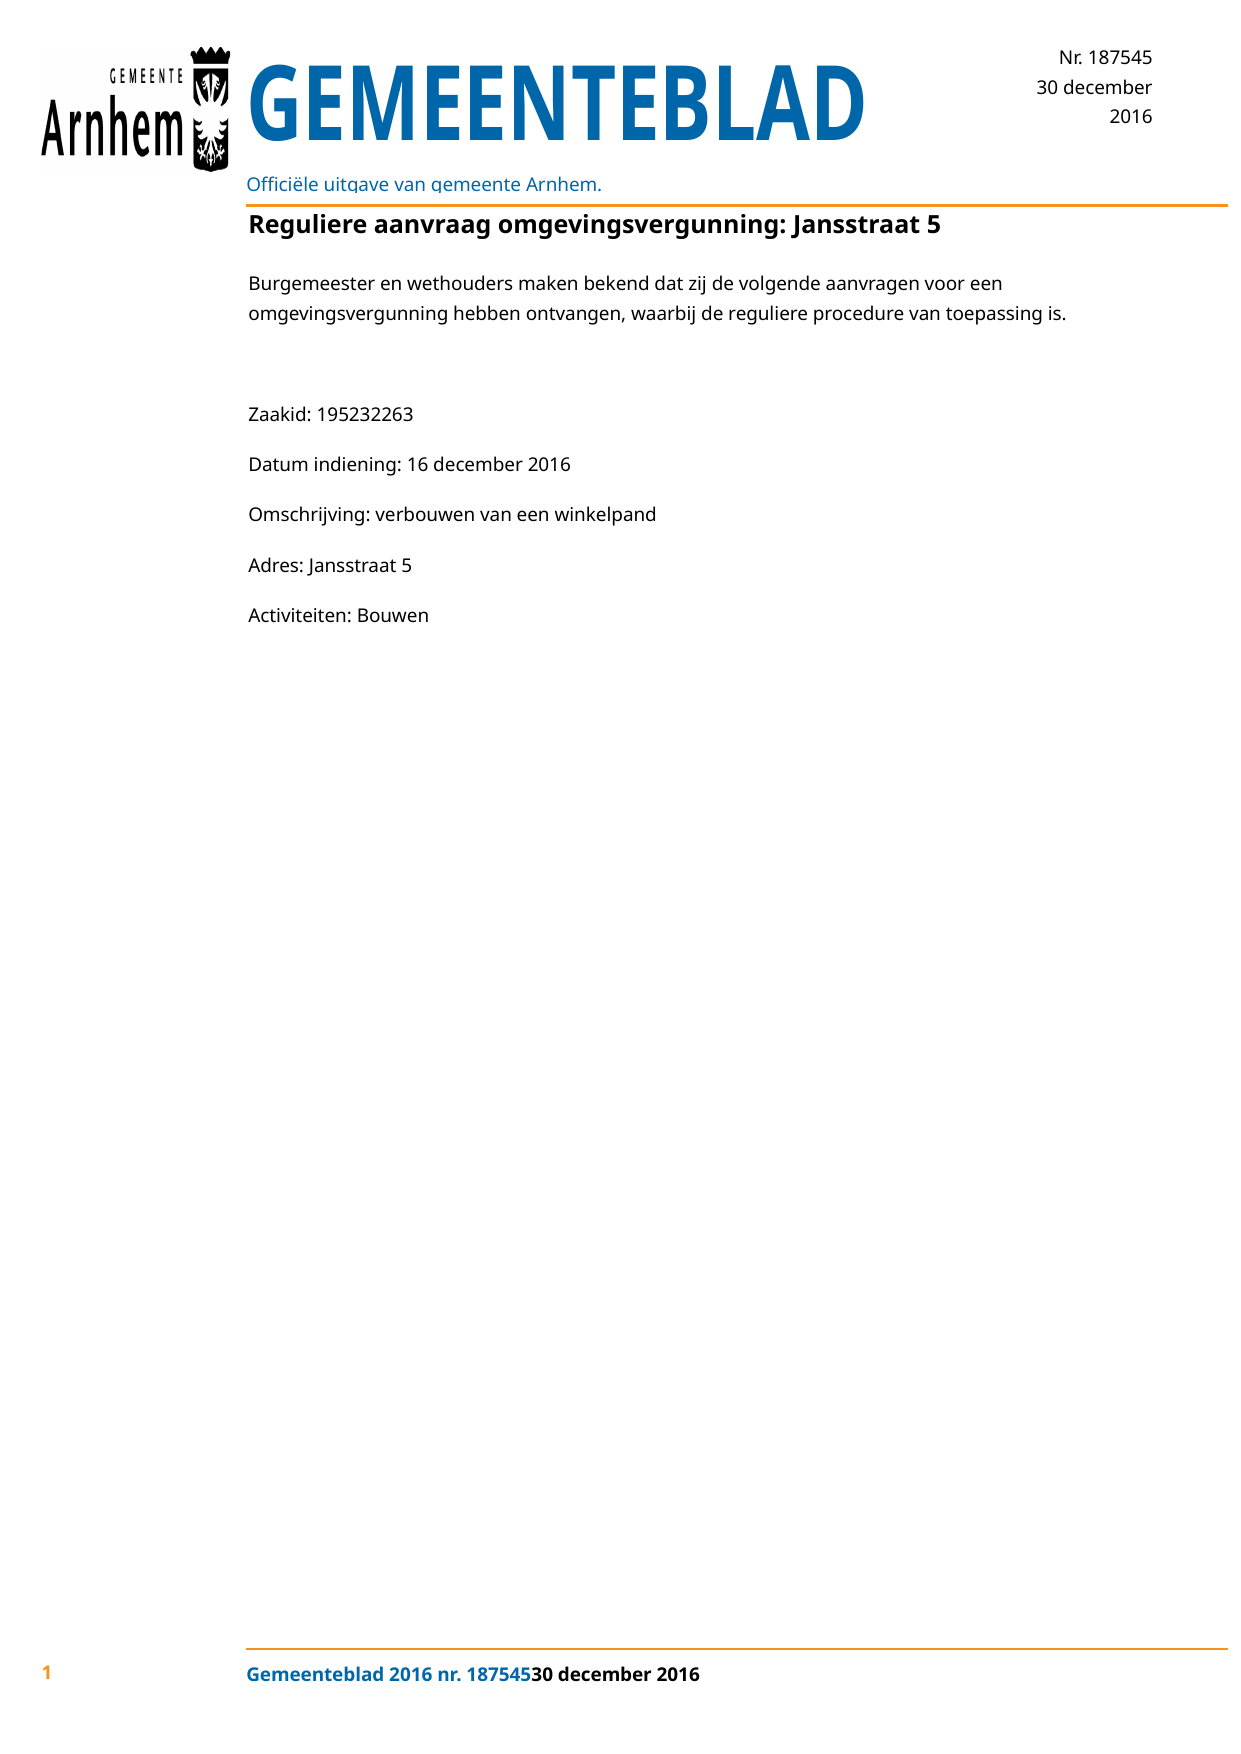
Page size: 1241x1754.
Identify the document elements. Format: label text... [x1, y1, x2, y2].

text Datum indiening: 16 december 2016 [248, 451, 1152, 477]
text Activiteiten: Bouwen [248, 602, 1152, 628]
text Adres: Jansstraat 5 [248, 552, 1152, 578]
text Omschrijving: verbouwen van een winkelpand [248, 502, 1152, 527]
text Burgemeester en wethouders maken bekend dat zij de volgende aanvragen voor een omgevingsvergunning hebben ontvangen, waarbij de reguliere procedure van toepassing is. [248, 270, 1152, 326]
picture [41, 47, 231, 172]
text Reguliere aanvraag omgevingsvergunning: Jansstraat 5 [248, 207, 1152, 241]
text Zaakid: 195232263 [248, 401, 1152, 426]
